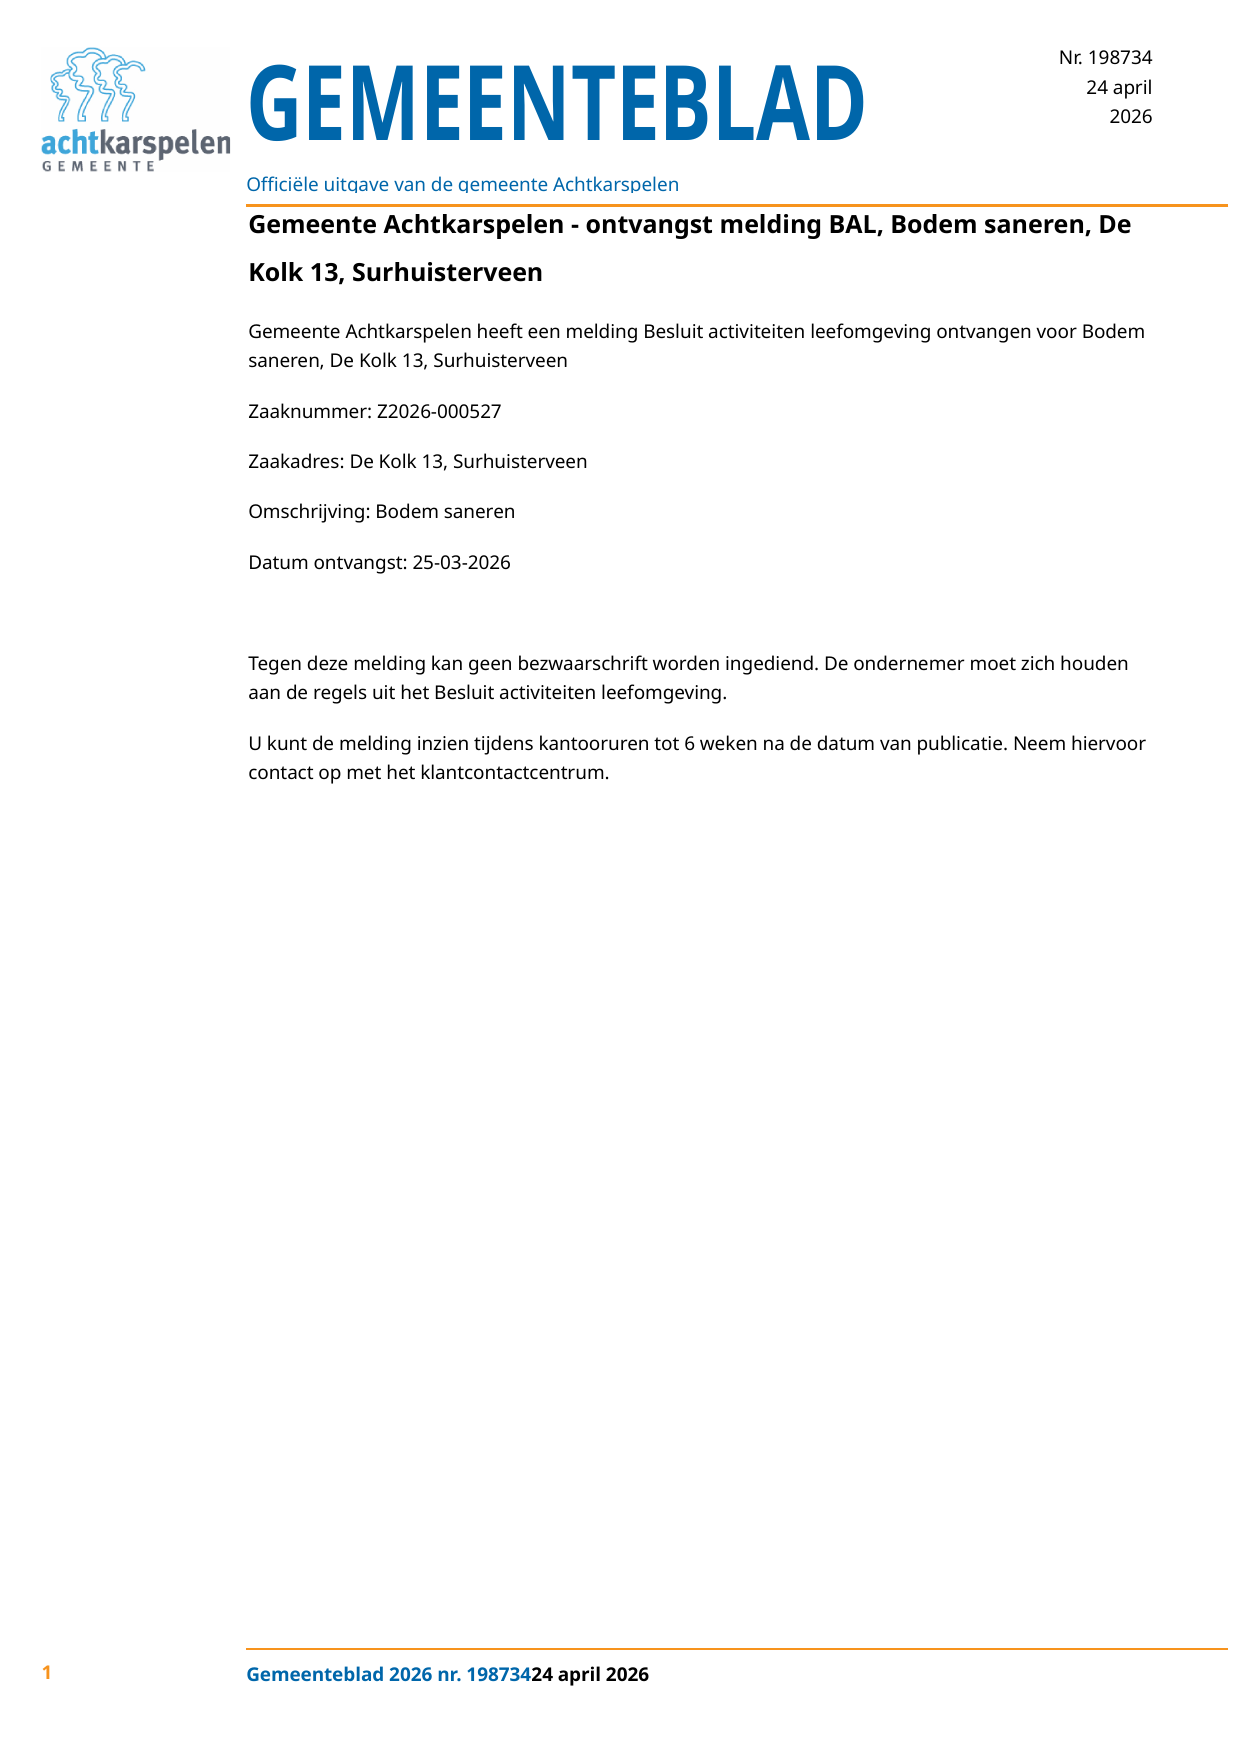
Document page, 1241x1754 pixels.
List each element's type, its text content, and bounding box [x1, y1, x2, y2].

text Omschrijving: Bodem saneren [248, 499, 1152, 524]
text Tegen deze melding kan geen bezwaarschrift worden ingediend. De ondernemer moet zich houden aan de regels uit het Besluit activiteiten leefomgeving. [248, 650, 1152, 705]
text Zaakadres: De Kolk 13, Surhuisterveen [248, 448, 1152, 474]
text U kunt de melding inzien tijdens kantooruren tot 6 weken na de datum van publicatie. Neem hiervoor contact op met het klantcontactcentrum. [248, 730, 1152, 785]
text Datum ontvangst: 25-03-2026 [248, 549, 1152, 575]
text Gemeente Achtkarspelen - ontvangst melding BAL, Bodem saneren, De Kolk 13, Surhuisterveen [248, 207, 1152, 288]
text Gemeente Achtkarspelen heeft een melding Besluit activiteiten leefomgeving ontvangen voor Bodem saneren, De Kolk 13, Surhuisterveen [248, 318, 1152, 373]
text Zaaknummer: Z2026-000527 [248, 398, 1152, 424]
picture [41, 47, 231, 172]
